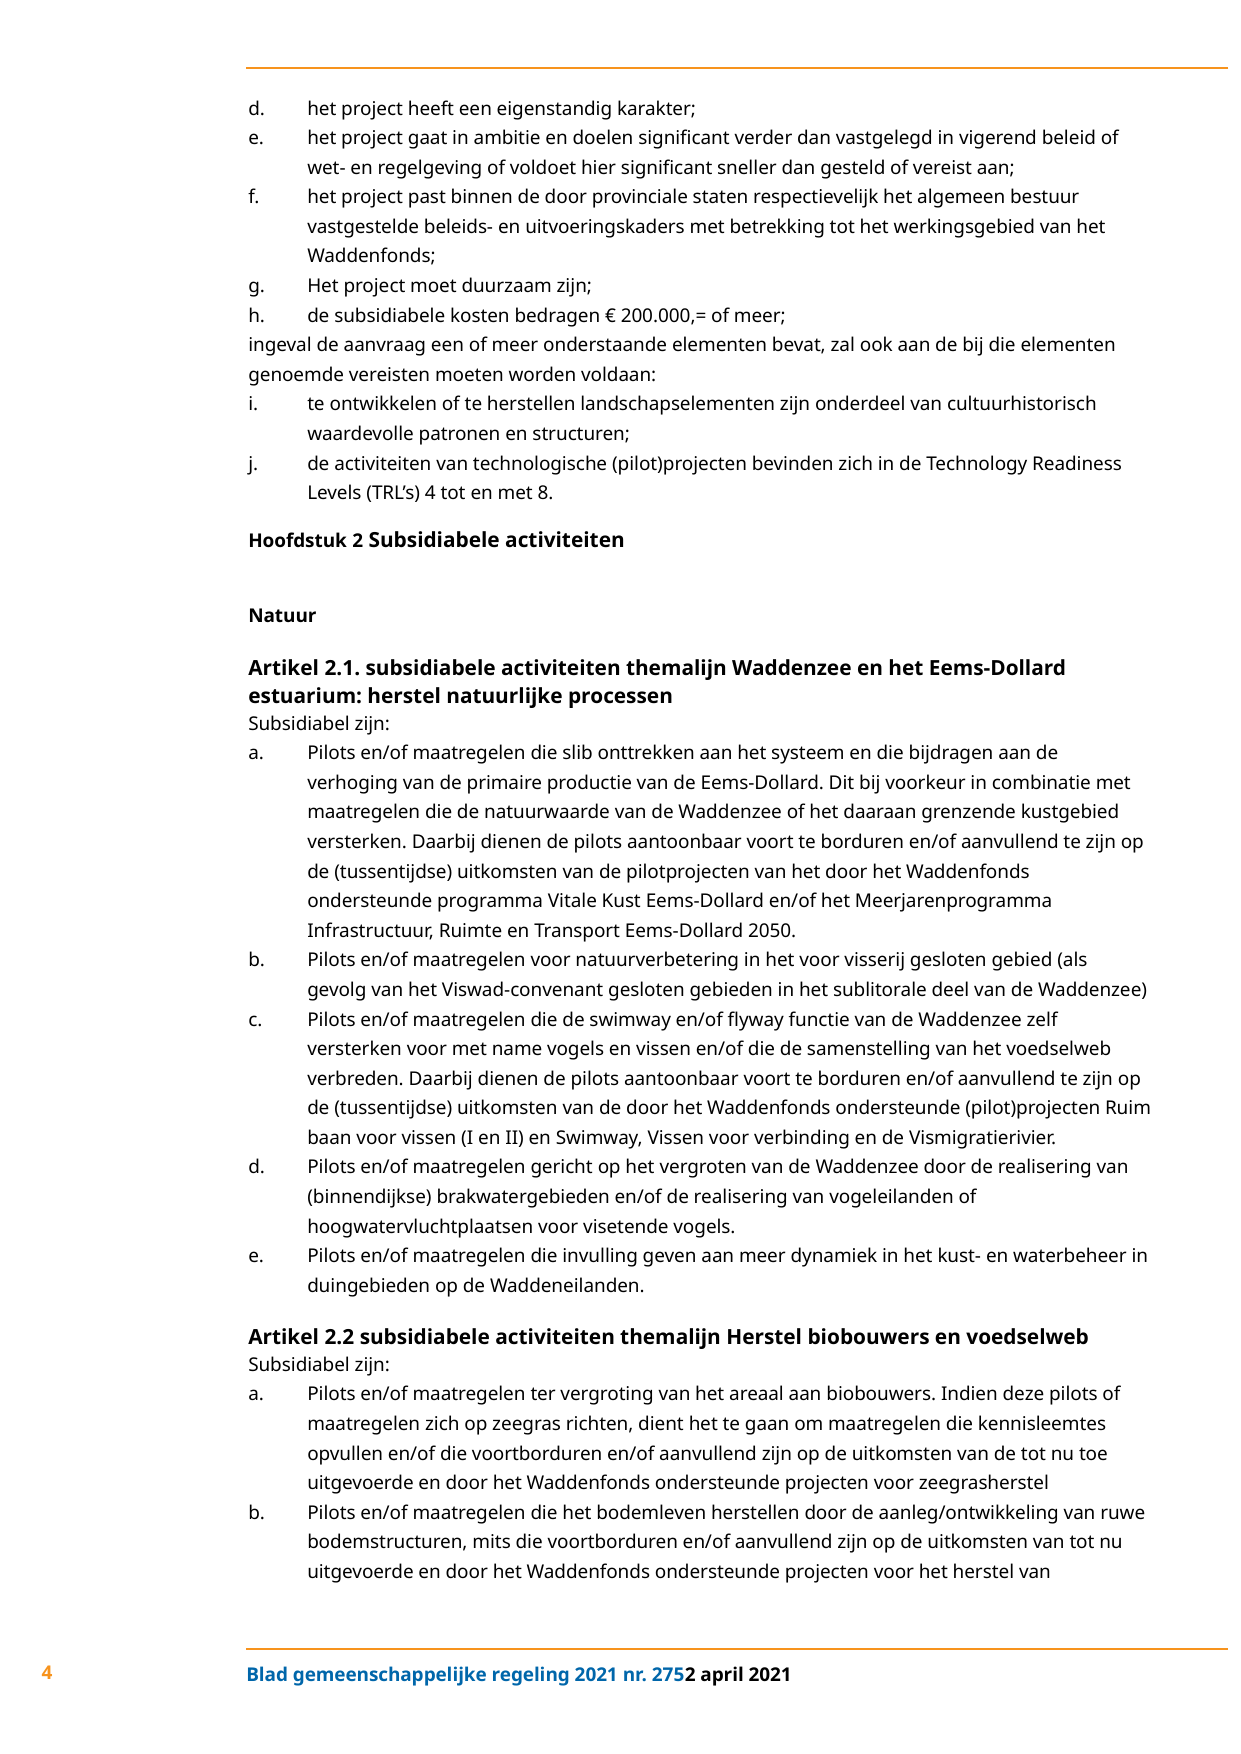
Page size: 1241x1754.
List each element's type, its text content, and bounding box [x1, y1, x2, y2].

list de activiteiten van technologische (pilot)projecten bevinden zich in de Technology Readiness Levels (TRL’s) 4 tot en met 8. [248, 450, 1152, 505]
list Pilots en/of maatregelen die slib onttrekken aan het systeem en die bijdragen aan de verhoging van de primaire productie van de Eems-Dollard. Dit bij voorkeur in combinatie met maatregelen die de natuurwaarde van de Waddenzee of het daaraan grenzende kustgebied versterken. Daarbij dienen de pilots aantoonbaar voort te borduren en/of aanvullend te zijn op de (tussentijdse) uitkomsten van de pilotprojecten van het door het Waddenfonds ondersteunde programma Vitale Kust Eems-Dollard en/of het Meerjarenprogramma Infrastructuur, Ruimte en Transport Eems-Dollard 2050. [248, 739, 1152, 943]
list het project gaat in ambitie en doelen significant verder dan vastgelegd in vigerend beleid of wet- en regelgeving of voldoet hier significant sneller dan gesteld of vereist aan; [248, 124, 1152, 180]
text Natuur [248, 603, 1152, 628]
picture [41, 47, 231, 172]
text Subsidiabel zijn: [248, 710, 1152, 736]
list Pilots en/of maatregelen ter vergroting van het areaal aan biobouwers. Indien deze pilots of maatregelen zich op zeegras richten, dient het te gaan om maatregelen die kennisleemtes opvullen en/of die voortborduren en/of aanvullend zijn op de uitkomsten van de tot nu toe uitgevoerde en door het Waddenfonds ondersteunde projecten voor zeegrasherstel [248, 1381, 1152, 1495]
list te ontwikkelen of te herstellen landschapselementen zijn onderdeel van cultuurhistorisch waardevolle patronen en structuren; [248, 391, 1152, 446]
list Pilots en/of maatregelen die invulling geven aan meer dynamiek in het kust- en waterbeheer in duingebieden op de Waddeneilanden. [248, 1242, 1152, 1298]
list het project heeft een eigenstandig karakter; [248, 95, 1152, 121]
list Pilots en/of maatregelen die de swimway en/of flyway functie van de Waddenzee zelf versterken voor met name vogels en vissen en/of die de samenstelling van het voedselweb verbreden. Daarbij dienen de pilots aantoonbaar voort te borduren en/of aanvullend te zijn op de (tussentijdse) uitkomsten van de door het Waddenfonds ondersteunde (pilot)projecten Ruim baan voor vissen (I en II) en Swimway, Vissen voor verbinding en de Vismigratierivier. [248, 1006, 1152, 1150]
list Het project moet duurzaam zijn; [248, 272, 1152, 298]
text Hoofdstuk 2 Subsidiabele activiteiten [248, 525, 1152, 553]
text Artikel 2.2 subsidiabele activiteiten themalijn Herstel biobouwers en voedselweb [248, 1322, 1152, 1351]
text Subsidiabel zijn: [248, 1351, 1152, 1377]
list het project past binnen de door provinciale staten respectievelijk het algemeen bestuur vastgestelde beleids- en uitvoeringskaders met betrekking tot het werkingsgebied van het Waddenfonds; [248, 183, 1152, 268]
text ingeval de aanvraag een of meer onderstaande elementen bevat, zal ook aan de bij die elementen genoemde vereisten moeten worden voldaan: [248, 331, 1152, 387]
list de subsidiabele kosten bedragen € 200.000,= of meer; [248, 302, 1152, 328]
list Pilots en/of maatregelen gericht op het vergroten van de Waddenzee door de realisering van (binnendijkse) brakwatergebieden en/of de realisering van vogeleilanden of hoogwatervluchtplaatsen voor visetende vogels. [248, 1154, 1152, 1239]
text Artikel 2.1. subsidiabele activiteiten themalijn Waddenzee en het Eems-Dollard estuarium: herstel natuurlijke processen [248, 653, 1152, 710]
list Pilots en/of maatregelen die het bodemleven herstellen door de aanleg/ontwikkeling van ruwe bodemstructuren, mits die voortborduren en/of aanvullend zijn op de uitkomsten van tot nu uitgevoerde en door het Waddenfonds ondersteunde projecten voor het herstel van [248, 1499, 1152, 1584]
list Pilots en/of maatregelen voor natuurverbetering in het voor visserij gesloten gebied (als gevolg van het Viswad-convenant gesloten gebieden in het sublitorale deel van de Waddenzee) [248, 947, 1152, 1002]
